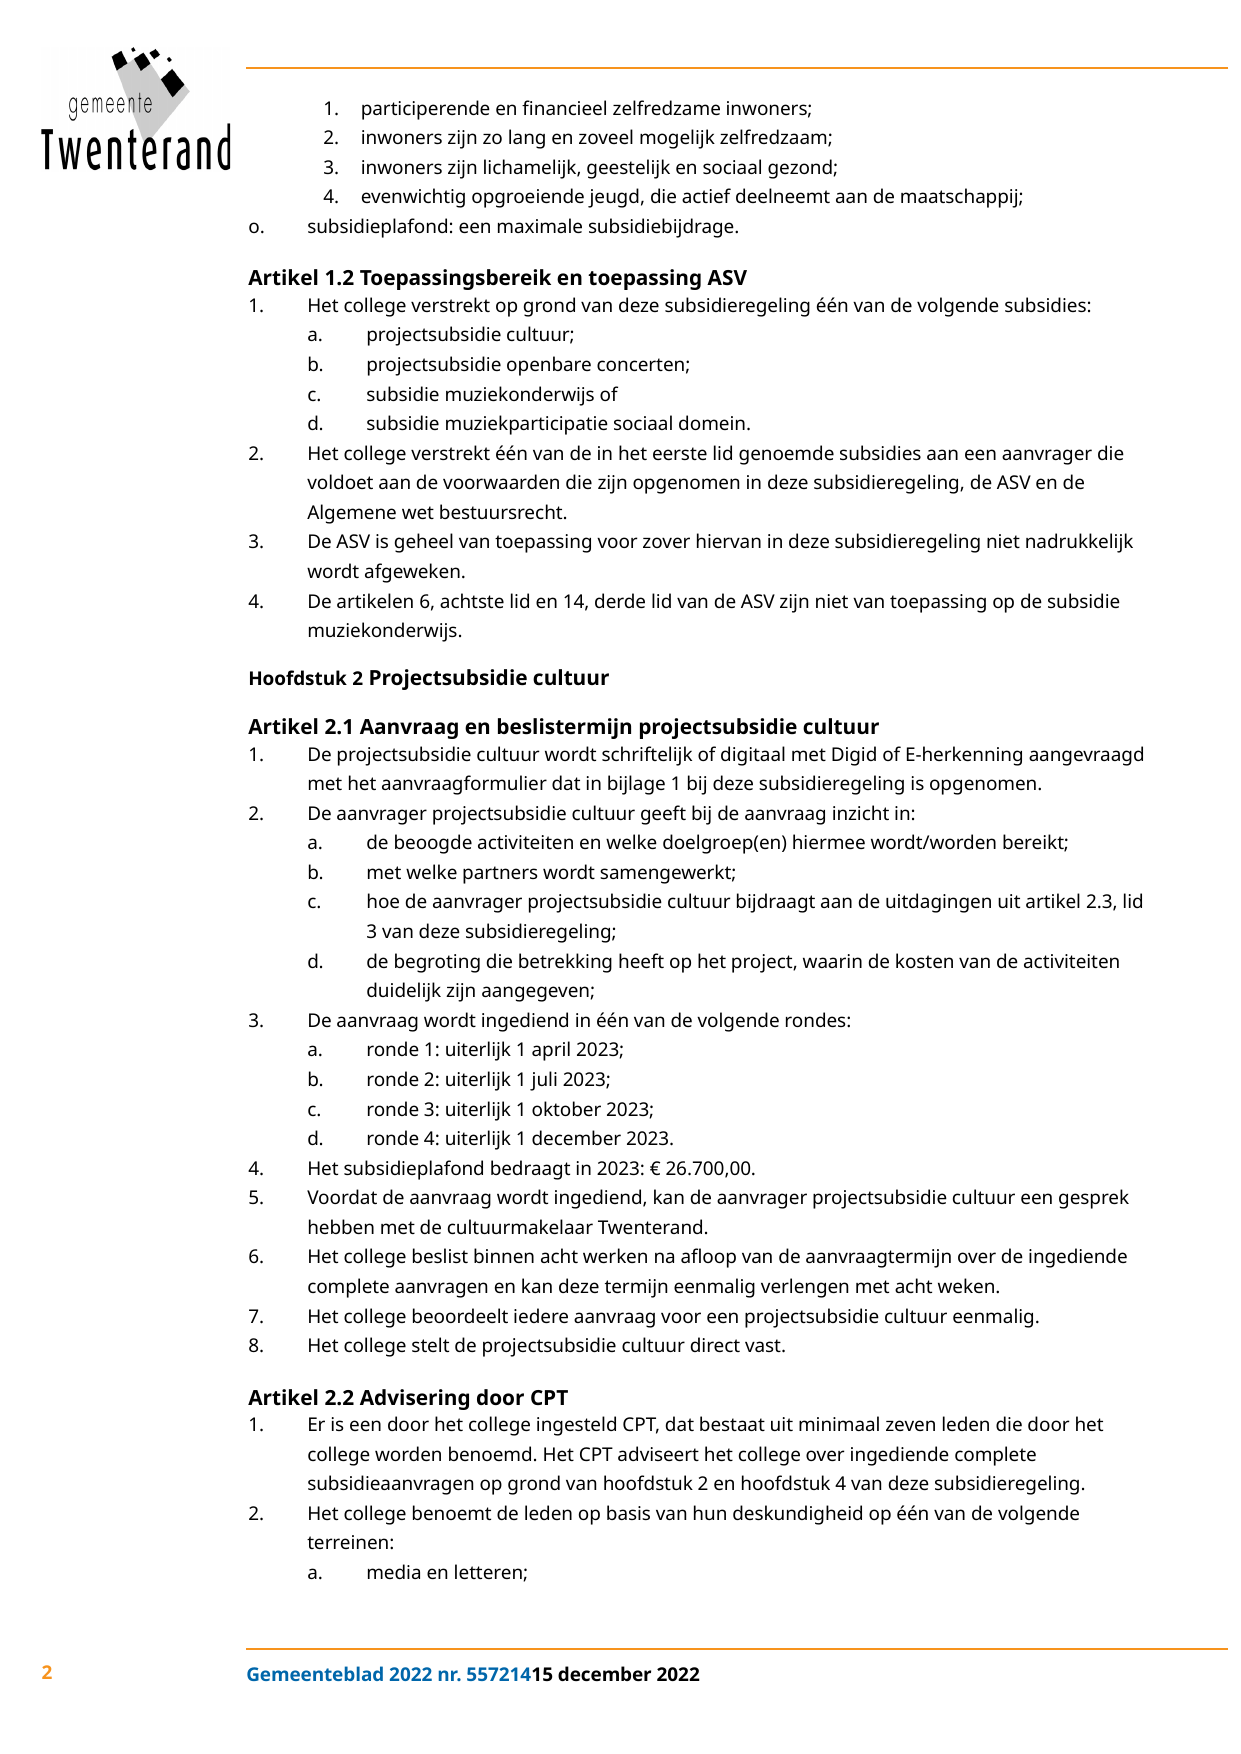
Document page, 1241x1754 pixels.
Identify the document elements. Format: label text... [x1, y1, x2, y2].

list subsidie muziekonderwijs of [307, 381, 1152, 406]
list De ASV is geheel van toepassing voor zover hiervan in deze subsidieregeling niet nadrukkelijk wordt afgeweken. [248, 529, 1152, 584]
text Artikel 2.2 Advisering door CPT [248, 1383, 1152, 1411]
list de beoogde activiteiten en welke doelgroep(en) hiermee wordt/worden bereikt; [307, 829, 1152, 855]
text Hoofdstuk 2 Projectsubsidie cultuur [248, 663, 1152, 691]
list Het college stelt de projectsubsidie cultuur direct vast. [248, 1332, 1152, 1358]
list Het college beoordeelt iedere aanvraag voor een projectsubsidie cultuur eenmalig. [248, 1303, 1152, 1328]
text Artikel 2.1 Aanvraag en beslistermijn projectsubsidie cultuur [248, 712, 1152, 741]
list Het college beslist binnen acht werken na afloop van de aanvraagtermijn over de ingediende complete aanvragen en kan deze termijn eenmalig verlengen met acht weken. [248, 1244, 1152, 1299]
list De aanvrager projectsubsidie cultuur geeft bij de aanvraag inzicht in: [248, 800, 1152, 826]
list ronde 2: uiterlijk 1 juli 2023; [307, 1066, 1152, 1092]
list ronde 4: uiterlijk 1 december 2023. [307, 1125, 1152, 1151]
list Het college verstrekt op grond van deze subsidieregeling één van de volgende subsidies: [248, 292, 1152, 318]
list media en letteren; [307, 1559, 1152, 1585]
list hoe de aanvrager projectsubsidie cultuur bijdraagt aan de uitdagingen uit artikel 2.3, lid 3 van deze subsidieregeling; [307, 889, 1152, 944]
list de begroting die betrekking heeft op het project, waarin de kosten van de activiteiten duidelijk zijn aangegeven; [307, 948, 1152, 1003]
list evenwichtig opgroeiende jeugd, die actief deelneemt aan de maatschappij; [323, 183, 1152, 209]
list Het subsidieplafond bedraagt in 2023: € 26.700,00. [248, 1155, 1152, 1181]
picture [41, 47, 231, 172]
list Er is een door het college ingesteld CPT, dat bestaat uit minimaal zeven leden die door het college worden benoemd. Het CPT adviseert het college over ingediende complete subsidieaanvragen op grond van hoofdstuk 2 en hoofdstuk 4 van deze subsidieregeling. [248, 1411, 1152, 1496]
list participerende en financieel zelfredzame inwoners; [323, 95, 1152, 121]
list met welke partners wordt samengewerkt; [307, 859, 1152, 885]
list projectsubsidie openbare concerten; [307, 351, 1152, 377]
list De artikelen 6, achtste lid en 14, derde lid van de ASV zijn niet van toepassing op de subsidie muziekonderwijs. [248, 588, 1152, 643]
list inwoners zijn zo lang en zoveel mogelijk zelfredzaam; [323, 124, 1152, 150]
list Voordat de aanvraag wordt ingediend, kan de aanvrager projectsubsidie cultuur een gesprek hebben met de cultuurmakelaar Twenterand. [248, 1184, 1152, 1240]
list inwoners zijn lichamelijk, geestelijk en sociaal gezond; [323, 154, 1152, 180]
list projectsubsidie cultuur; [307, 322, 1152, 347]
list Het college benoemt de leden op basis van hun deskundigheid op één van de volgende terreinen: [248, 1500, 1152, 1555]
list ronde 1: uiterlijk 1 april 2023; [307, 1037, 1152, 1062]
text Artikel 1.2 Toepassingsbereik en toepassing ASV [248, 263, 1152, 292]
list subsidieplafond: een maximale subsidiebijdrage. [248, 213, 1152, 239]
list De projectsubsidie cultuur wordt schriftelijk of digitaal met Digid of E-herkenning aangevraagd met het aanvraagformulier dat in bijlage 1 bij deze subsidieregeling is opgenomen. [248, 741, 1152, 796]
list ronde 3: uiterlijk 1 oktober 2023; [307, 1096, 1152, 1121]
list Het college verstrekt één van de in het eerste lid genoemde subsidies aan een aanvrager die voldoet aan de voorwaarden die zijn opgenomen in deze subsidieregeling, de ASV en de Algemene wet bestuursrecht. [248, 440, 1152, 525]
list subsidie muziekparticipatie sociaal domein. [307, 410, 1152, 436]
list De aanvraag wordt ingediend in één van de volgende rondes: [248, 1007, 1152, 1033]
